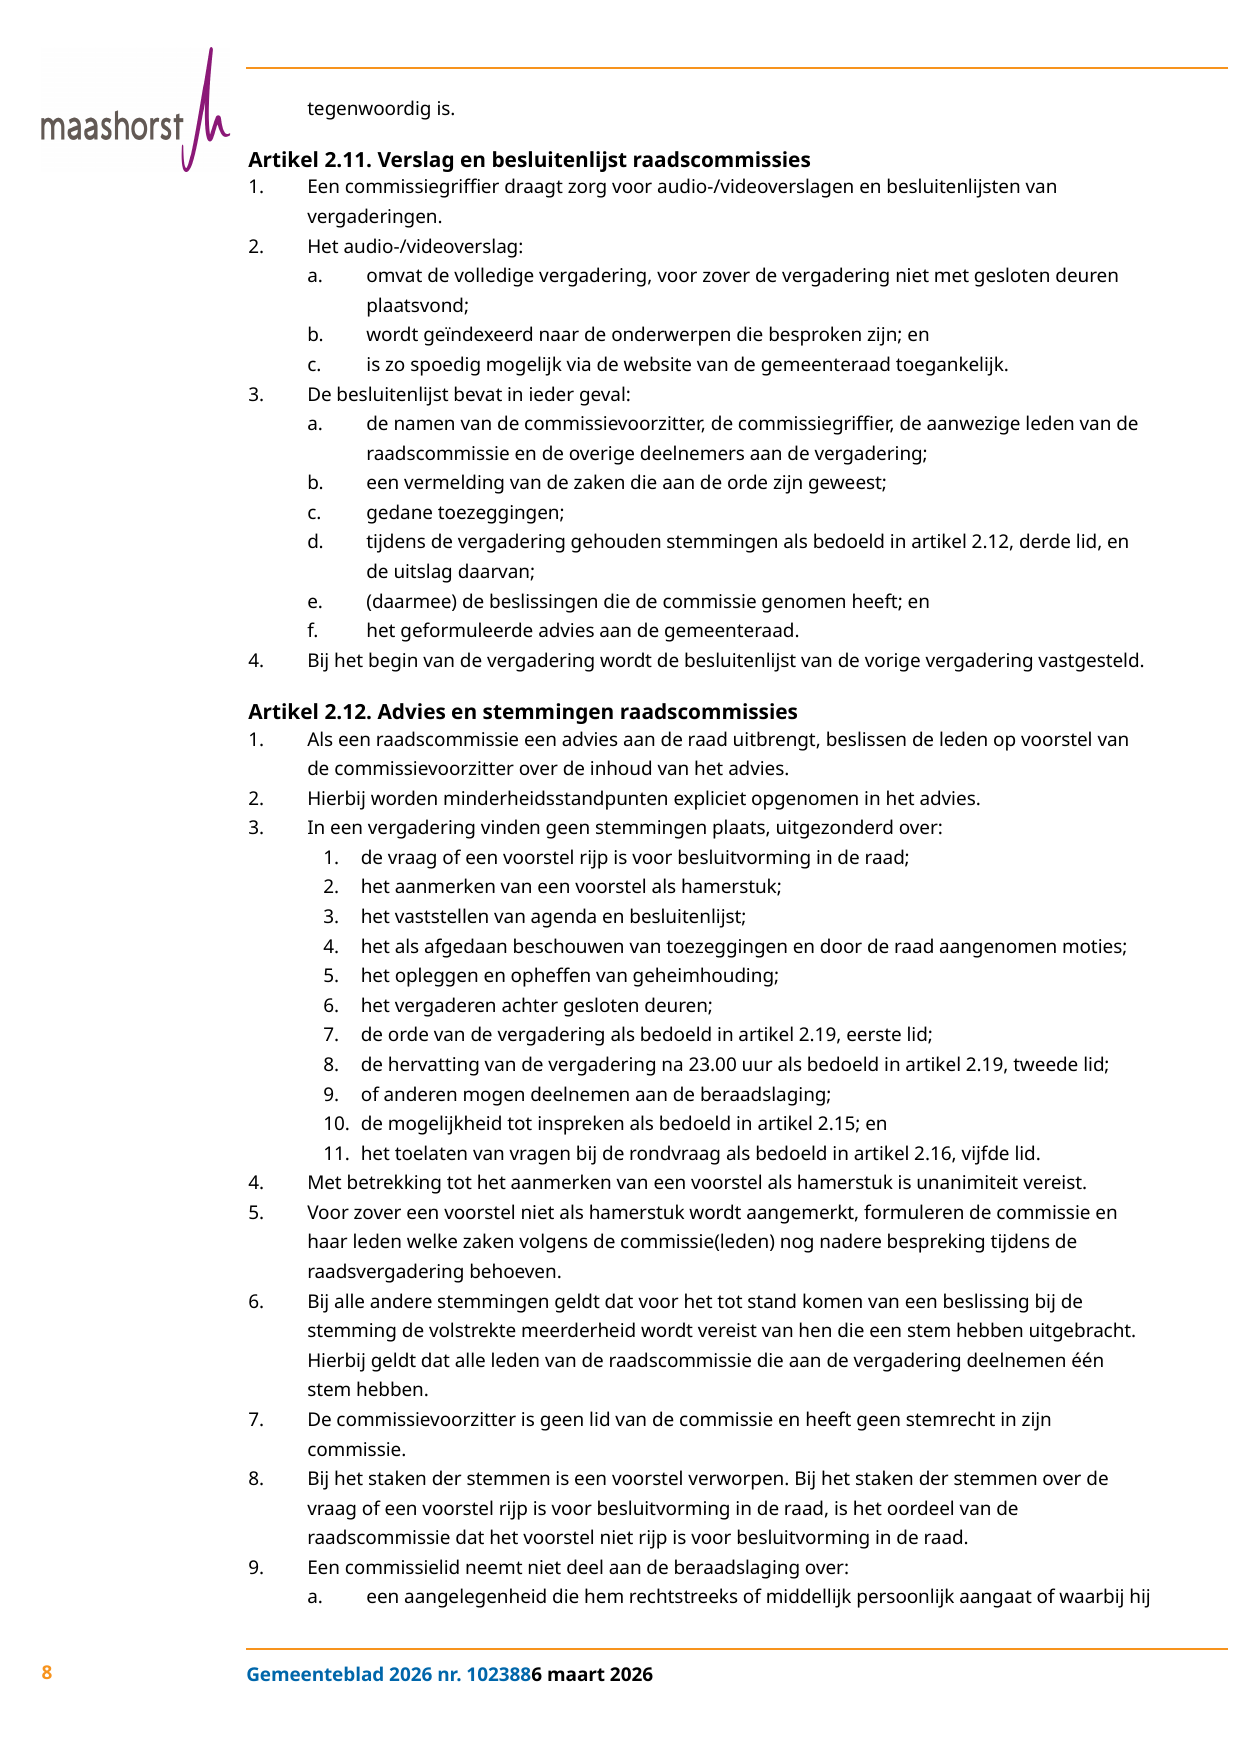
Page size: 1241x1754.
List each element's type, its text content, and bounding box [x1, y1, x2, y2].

picture [41, 47, 231, 172]
list wordt geïndexeerd naar de onderwerpen die besproken zijn; en [307, 322, 1152, 347]
list Met betrekking tot het aanmerken van een voorstel als hamerstuk is unanimiteit vereist. [248, 1169, 1152, 1195]
list Het audio-/videoverslag: [248, 233, 1152, 258]
list Als een raadscommissie een advies aan de raad uitbrengt, beslissen de leden op voorstel van de commissievoorzitter over de inhoud van het advies. [248, 726, 1152, 781]
list de orde van de vergadering als bedoeld in artikel 2.19, eerste lid; [323, 1022, 1152, 1047]
list de namen van de commissievoorzitter, de commissiegriffier, de aanwezige leden van de raadscommissie en de overige deelnemers aan de vergadering; [307, 410, 1152, 466]
list de vraag of een voorstel rijp is voor besluitvorming in de raad; [323, 844, 1152, 870]
list het vaststellen van agenda en besluitenlijst; [323, 903, 1152, 929]
list Een commissiegriffier draagt zorg voor audio-/videoverslagen en besluitenlijsten van vergaderingen. [248, 174, 1152, 229]
list het geformuleerde advies aan de gemeenteraad. [307, 617, 1152, 643]
list omvat de volledige vergadering, voor zover de vergadering niet met gesloten deuren plaatsvond; [307, 262, 1152, 318]
list is zo spoedig mogelijk via de website van de gemeenteraad toegankelijk. [307, 351, 1152, 377]
list Een commissielid neemt niet deel aan de beraadslaging over: [248, 1554, 1152, 1580]
list (daarmee) de beslissingen die de commissie genomen heeft; en [307, 588, 1152, 613]
list het toelaten van vragen bij de rondvraag als bedoeld in artikel 2.16, vijfde lid. [323, 1140, 1152, 1166]
list de mogelijkheid tot inspreken als bedoeld in artikel 2.15; en [323, 1110, 1152, 1136]
list een aangelegenheid die hem rechtstreeks of middellijk persoonlijk aangaat of waarbij hij [307, 1584, 1152, 1609]
list de hervatting van de vergadering na 23.00 uur als bedoeld in artikel 2.19, tweede lid; [323, 1051, 1152, 1077]
list gedane toezeggingen; [307, 499, 1152, 525]
list of anderen mogen deelnemen aan de beraadslaging; [323, 1081, 1152, 1107]
list De commissievoorzitter is geen lid van de commissie en heeft geen stemrecht in zijn commissie. [248, 1406, 1152, 1462]
list Bij alle andere stemmingen geldt dat voor het tot stand komen van een beslissing bij de stemming de volstrekte meerderheid wordt vereist van hen die een stem hebben uitgebracht. Hierbij geldt dat alle leden van de raadscommissie die aan de vergadering deelnemen één stem hebben. [248, 1288, 1152, 1402]
text Artikel 2.11. Verslag en besluitenlijst raadscommissies [248, 145, 1152, 174]
list Bij het staken der stemmen is een voorstel verworpen. Bij het staken der stemmen over de vraag of een voorstel rijp is voor besluitvorming in de raad, is het oordeel van de raadscommissie dat het voorstel niet rijp is voor besluitvorming in de raad. [248, 1465, 1152, 1550]
list het opleggen en opheffen van geheimhouding; [323, 962, 1152, 988]
text Artikel 2.12. Advies en stemmingen raadscommissies [248, 697, 1152, 726]
list tegenwoordig is. [248, 95, 1152, 121]
list het aanmerken van een voorstel als hamerstuk; [323, 874, 1152, 899]
list De besluitenlijst bevat in ieder geval: [248, 381, 1152, 406]
list Bij het begin van de vergadering wordt de besluitenlijst van de vorige vergadering vastgesteld. [248, 647, 1152, 673]
list In een vergadering vinden geen stemmingen plaats, uitgezonderd over: [248, 814, 1152, 840]
list het als afgedaan beschouwen van toezeggingen en door de raad aangenomen moties; [323, 933, 1152, 959]
list Voor zover een voorstel niet als hamerstuk wordt aangemerkt, formuleren de commissie en haar leden welke zaken volgens de commissie(leden) nog nadere bespreking tijdens de raadsvergadering behoeven. [248, 1199, 1152, 1284]
list tijdens de vergadering gehouden stemmingen als bedoeld in artikel 2.12, derde lid, en de uitslag daarvan; [307, 529, 1152, 584]
list een vermelding van de zaken die aan de orde zijn geweest; [307, 469, 1152, 495]
list Hierbij worden minderheidsstandpunten expliciet opgenomen in het advies. [248, 785, 1152, 811]
list het vergaderen achter gesloten deuren; [323, 992, 1152, 1018]
